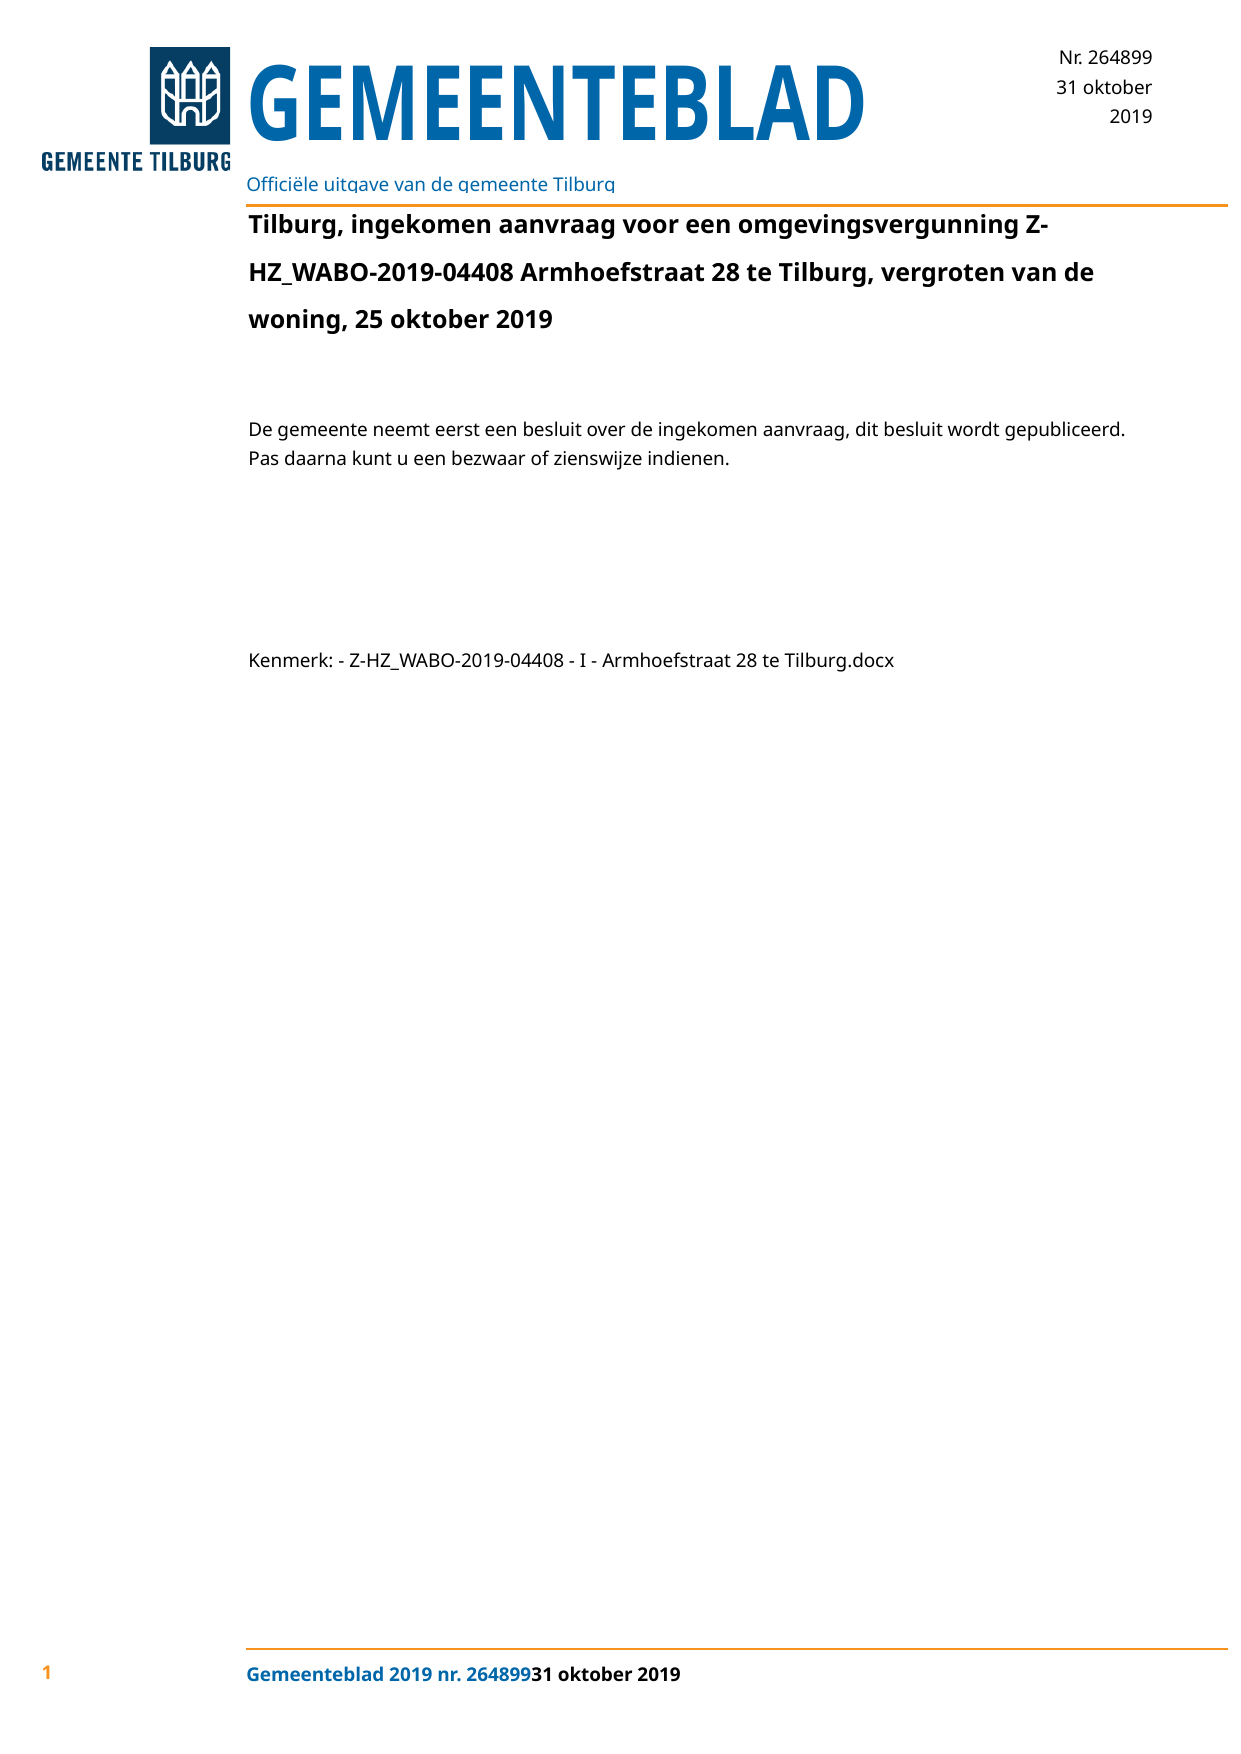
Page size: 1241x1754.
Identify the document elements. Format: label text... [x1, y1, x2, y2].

text Tilburg, ingekomen aanvraag voor een omgevingsvergunning Z-HZ_WABO-2019-04408 Armhoefstraat 28 te Tilburg, vergroten van de woning, 25 oktober 2019 [248, 207, 1152, 336]
text De gemeente neemt eerst een besluit over de ingekomen aanvraag, dit besluit wordt gepubliceerd. Pas daarna kunt u een bezwaar of zienswijze indienen. [248, 416, 1152, 471]
picture [41, 47, 231, 172]
text Kenmerk: - Z-HZ_WABO-2019-04408 - I - Armhoefstraat 28 te Tilburg.docx [248, 647, 1152, 673]
